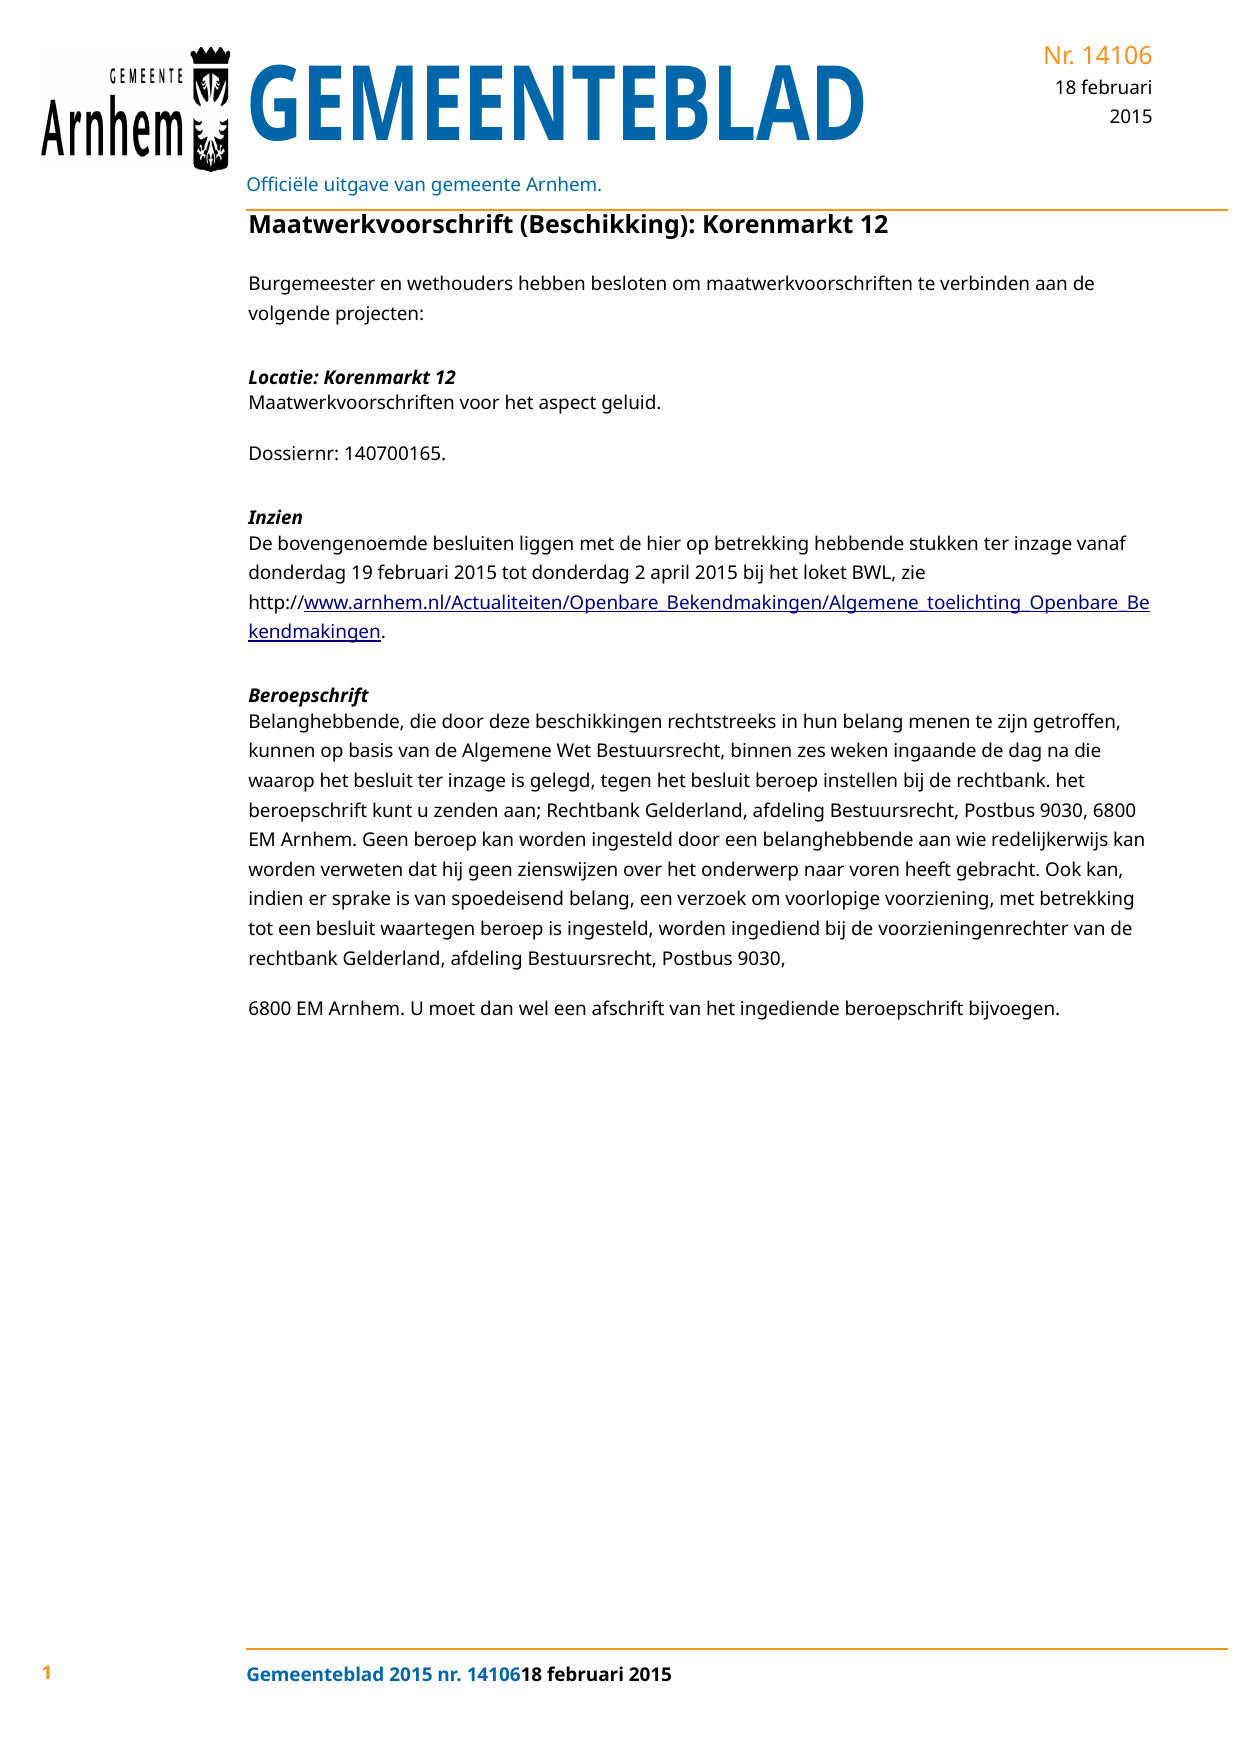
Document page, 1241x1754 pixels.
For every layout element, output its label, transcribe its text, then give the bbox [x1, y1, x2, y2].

text Burgemeester en wethouders hebben besloten om maatwerkvoorschriften te verbinden aan de volgende projecten: [248, 270, 1152, 326]
text Locatie: Korenmarkt 12 [248, 364, 1152, 389]
text Maatwerkvoorschriften voor het aspect geluid. [248, 389, 1152, 415]
text Dossiernr: 140700165. [248, 440, 1152, 466]
picture [41, 47, 231, 172]
text Maatwerkvoorschrift (Beschikking): Korenmarkt 12 [248, 211, 1152, 241]
text Inzien [248, 504, 1152, 530]
text Beroepschrift [248, 682, 1152, 708]
text Belanghebbende, die door deze beschikkingen rechtstreeks in hun belang menen te zijn getroffen, kunnen op basis van de Algemene Wet Bestuursrecht, binnen zes weken ingaande de dag na die waarop het besluit ter inzage is gelegd, tegen het besluit beroep instellen bij de rechtbank. het beroepschrift kunt u zenden aan; Rechtbank Gelderland, afdeling Bestuursrecht, Postbus 9030, 6800 EM Arnhem. Geen beroep kan worden ingesteld door een belanghebbende aan wie redelijkerwijs kan worden verweten dat hij geen zienswijzen over het onderwerp naar voren heeft gebracht. Ook kan, indien er sprake is van spoedeisend belang, een verzoek om voorlopige voorziening, met betrekking tot een besluit waartegen beroep is ingesteld, worden ingediend bij de voorzieningenrechter van de rechtbank Gelderland, afdeling Bestuursrecht, Postbus 9030, [248, 708, 1152, 971]
text De bovengenoemde besluiten liggen met de hier op betrekking hebbende stukken ter inzage vanaf donderdag 19 februari 2015 tot donderdag 2 april 2015 bij het loket BWL, zie http://www.arnhem.nl/Actualiteiten/Openbare_Bekendmakingen/Algemene_toelichting_Openbare_Bekendmakingen. [248, 530, 1152, 644]
text 6800 EM Arnhem. U moet dan wel een afschrift van het ingediende beroepschrift bijvoegen. [248, 995, 1152, 1021]
